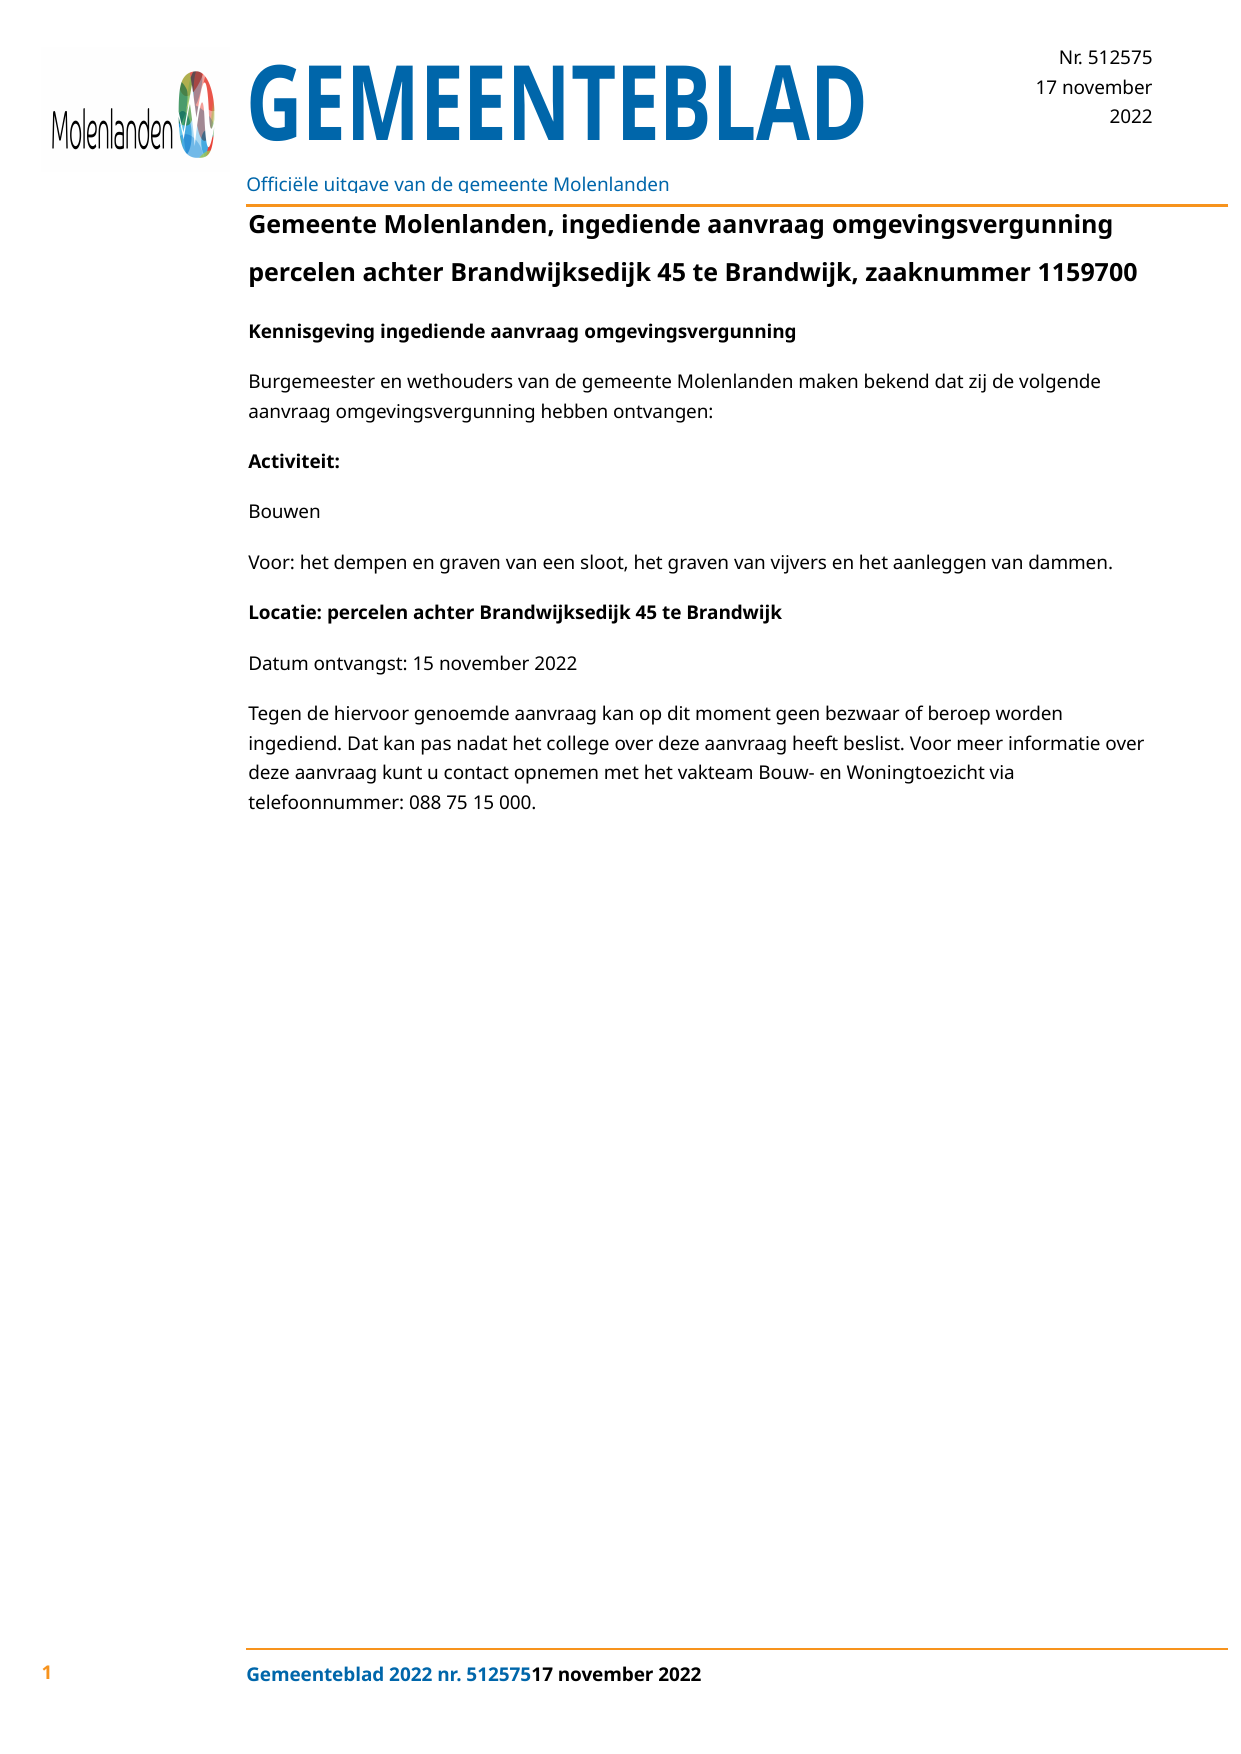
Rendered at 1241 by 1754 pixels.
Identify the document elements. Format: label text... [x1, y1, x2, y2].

picture [41, 47, 231, 172]
text Locatie: percelen achter Brandwijksedijk 45 te Brandwijk [248, 599, 1152, 625]
text Voor: het dempen en graven van een sloot, het graven van vijvers en het aanleggen van dammen. [248, 549, 1152, 575]
text Gemeente Molenlanden, ingediende aanvraag omgevingsvergunning percelen achter Brandwijksedijk 45 te Brandwijk, zaaknummer 1159700 [248, 207, 1152, 288]
text Activiteit: [248, 448, 1152, 474]
text Burgemeester en wethouders van de gemeente Molenlanden maken bekend dat zij de volgende aanvraag omgevingsvergunning hebben ontvangen: [248, 368, 1152, 424]
text Tegen de hiervoor genoemde aanvraag kan op dit moment geen bezwaar of beroep worden ingediend. Dat kan pas nadat het college over deze aanvraag heeft beslist. Voor meer informatie over deze aanvraag kunt u contact opnemen met het vakteam Bouw- en Woningtoezicht via telefoonnummer: 088 75 15 000. [248, 700, 1152, 815]
text Kennisgeving ingediende aanvraag omgevingsvergunning [248, 318, 1152, 344]
text Bouwen [248, 499, 1152, 524]
text Datum ontvangst: 15 november 2022 [248, 650, 1152, 676]
